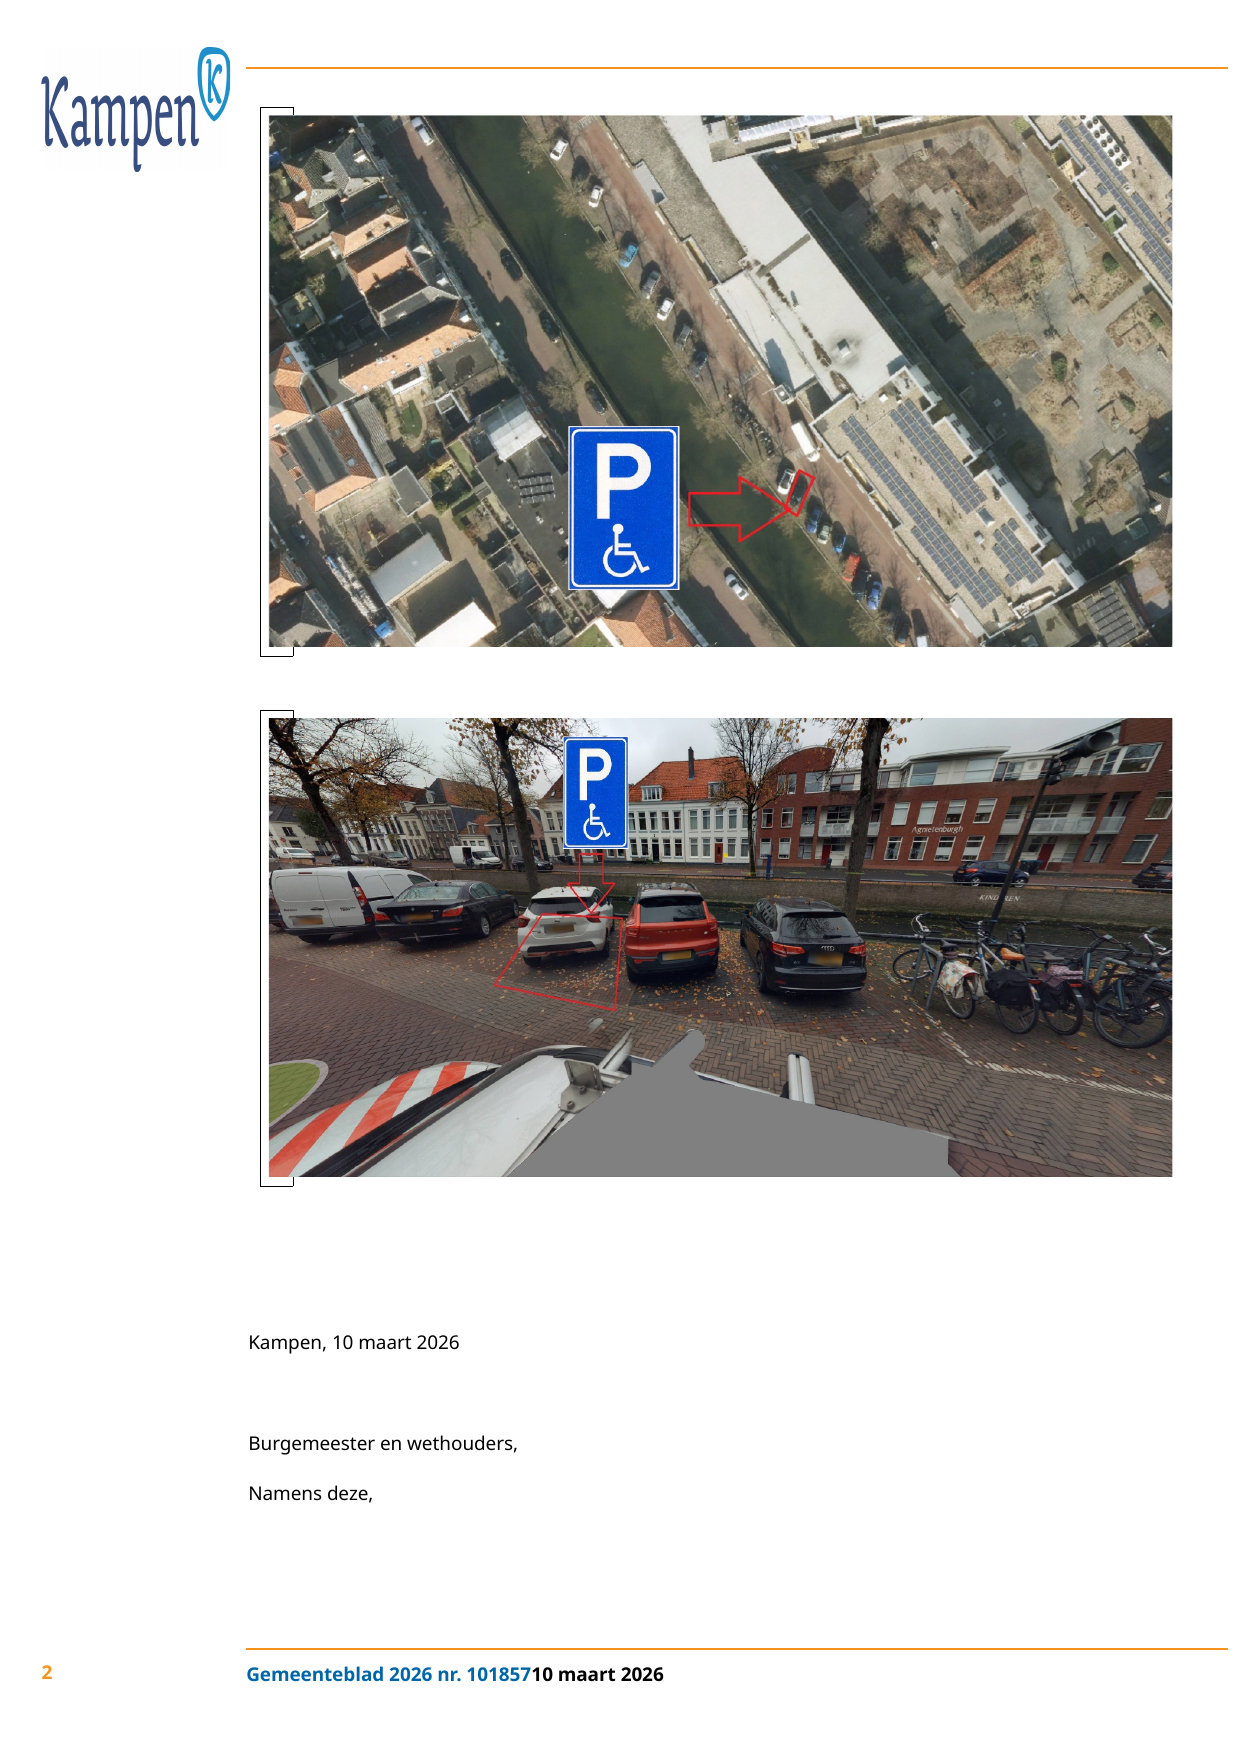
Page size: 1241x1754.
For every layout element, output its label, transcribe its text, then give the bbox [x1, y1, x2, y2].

text Kampen, 10 maart 2026 [248, 1329, 1152, 1355]
picture [268, 115, 1173, 647]
picture [41, 47, 231, 172]
text Burgemeester en wethouders, [248, 1430, 1152, 1456]
text Namens deze, [248, 1480, 1152, 1506]
picture [268, 718, 1173, 1177]
